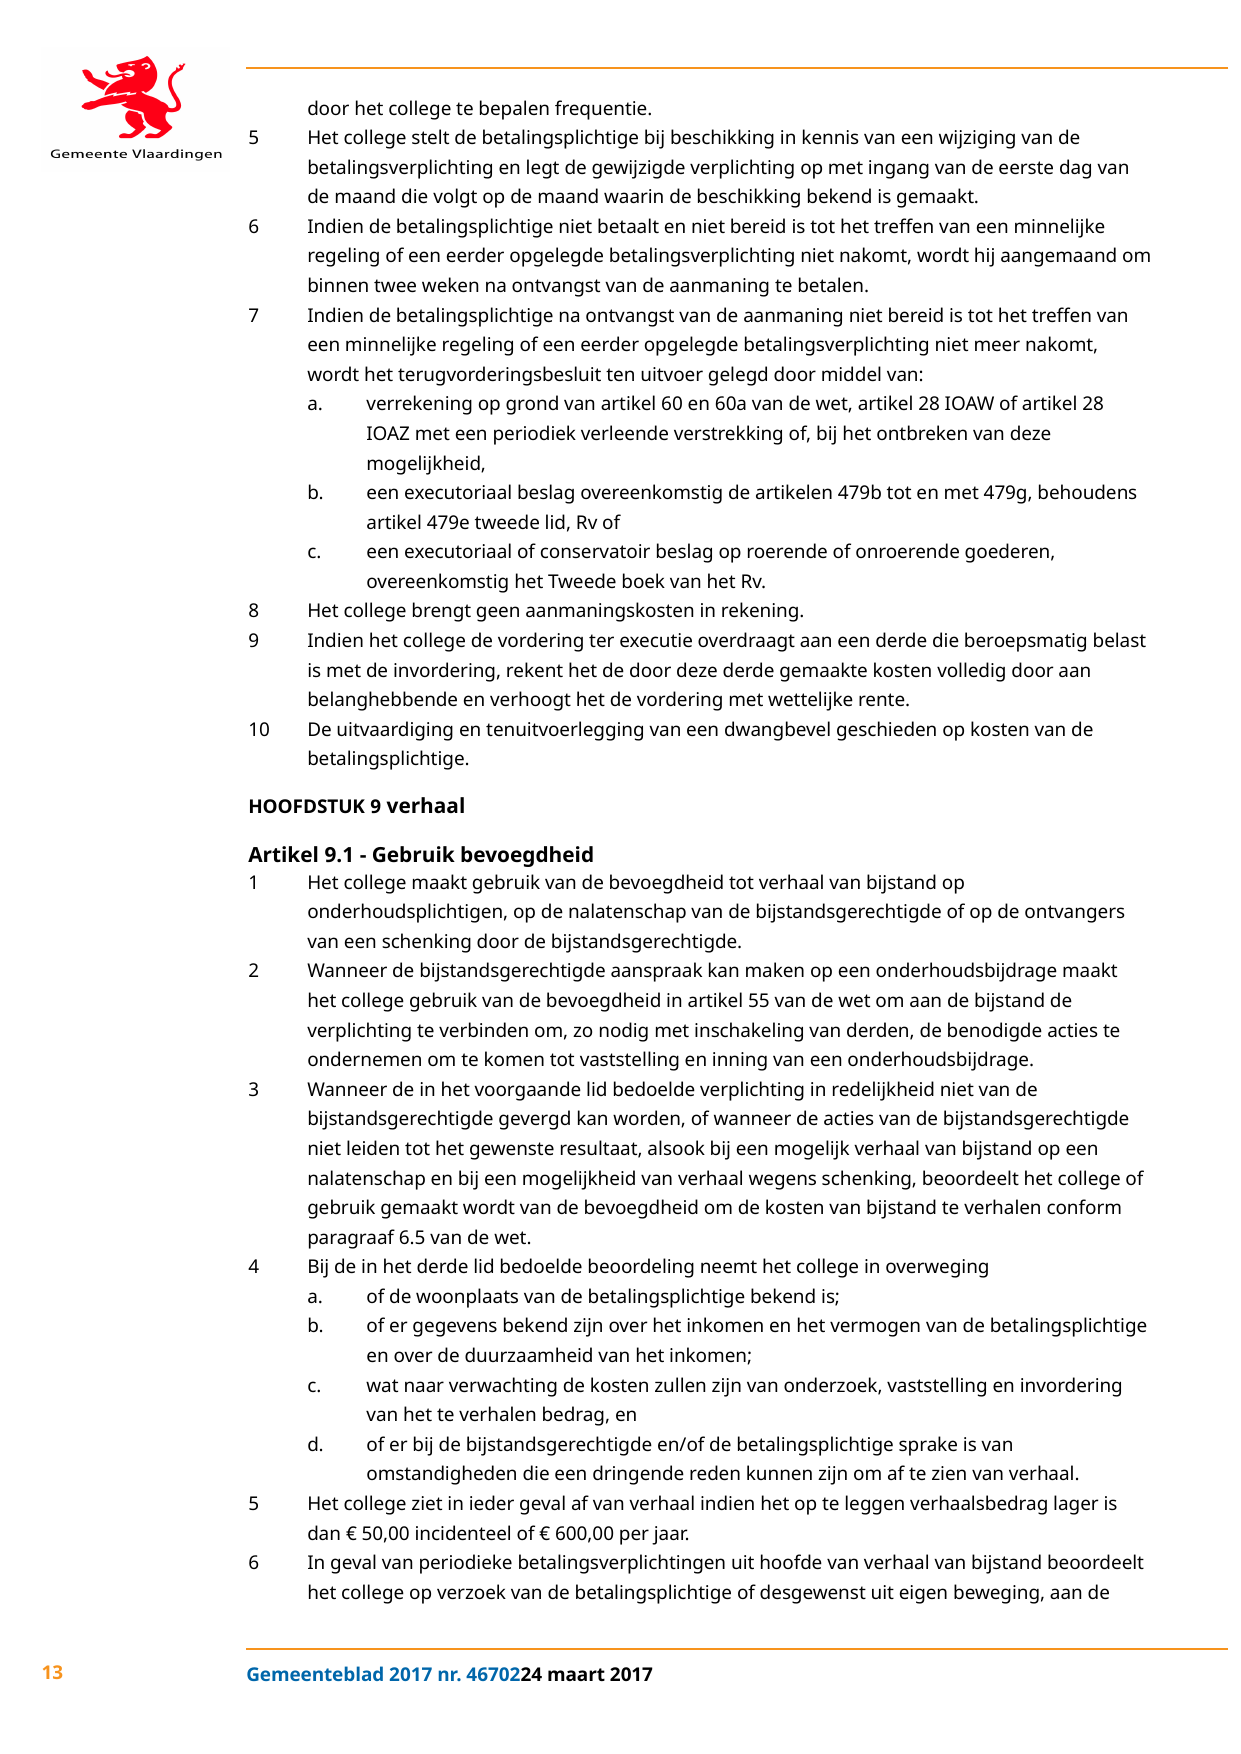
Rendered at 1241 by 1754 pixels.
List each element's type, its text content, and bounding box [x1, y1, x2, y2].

list verrekening op grond van artikel 60 en 60a van de wet, artikel 28 IOAW of artikel 28 IOAZ met een periodiek verleende verstrekking of, bij het ontbreken van deze mogelijkheid, [307, 391, 1152, 476]
list wat naar verwachting de kosten zullen zijn van onderzoek, vaststelling en invordering van het te verhalen bedrag, en [307, 1372, 1152, 1427]
list of er bij de bijstandsgerechtigde en/of de betalingsplichtige sprake is van omstandigheden die een dringende reden kunnen zijn om af te zien van verhaal. [307, 1431, 1152, 1486]
list Bij de in het derde lid bedoelde beoordeling neemt het college in overweging [248, 1253, 1152, 1279]
list In geval van periodieke betalingsverplichtingen uit hoofde van verhaal van bijstand beoordeelt het college op verzoek van de betalingsplichtige of desgewenst uit eigen beweging, aan de [248, 1549, 1152, 1605]
list een executoriaal beslag overeenkomstig de artikelen 479b tot en met 479g, behoudens artikel 479e tweede lid, Rv of [307, 479, 1152, 535]
list Het college ziet in ieder geval af van verhaal indien het op te leggen verhaalsbedrag lager is dan € 50,00 incidenteel of € 600,00 per jaar. [248, 1490, 1152, 1546]
text Artikel 9.1 - Gebruik bevoegdheid [248, 841, 1152, 869]
list of de woonplaats van de betalingsplichtige bekend is; [307, 1283, 1152, 1309]
list Het college brengt geen aanmaningskosten in rekening. [248, 598, 1152, 623]
list Indien het college de vordering ter executie overdraagt aan een derde die beroepsmatig belast is met de invordering, rekent het de door deze derde gemaakte kosten volledig door aan belanghebbende en verhoogt het de vordering met wettelijke rente. [248, 627, 1152, 712]
list Wanneer de bijstandsgerechtigde aanspraak kan maken op een onderhoudsbijdrage maakt het college gebruik van de bevoegdheid in artikel 55 van de wet om aan de bijstand de verplichting te verbinden om, zo nodig met inschakeling van derden, de benodigde acties te ondernemen om te komen tot vaststelling en inning van een onderhoudsbijdrage. [248, 958, 1152, 1072]
list Wanneer de in het voorgaande lid bedoelde verplichting in redelijkheid niet van de bijstandsgerechtigde gevergd kan worden, of wanneer de acties van de bijstandsgerechtigde niet leiden tot het gewenste resultaat, alsook bij een mogelijk verhaal van bijstand op een nalatenschap en bij een mogelijkheid van verhaal wegens schenking, beoordeelt het college of gebruik gemaakt wordt van de bevoegdheid om de kosten van bijstand te verhalen conform paragraaf 6.5 van de wet. [248, 1076, 1152, 1250]
list Indien de betalingsplichtige na ontvangst van de aanmaning niet bereid is tot het treffen van een minnelijke regeling of een eerder opgelegde betalingsverplichting niet meer nakomt, wordt het terugvorderingsbesluit ten uitvoer gelegd door middel van: [248, 302, 1152, 387]
list De uitvaardiging en tenuitvoerlegging van een dwangbevel geschieden op kosten van de betalingsplichtige. [248, 716, 1152, 771]
list of er gegevens bekend zijn over het inkomen en het vermogen van de betalingsplichtige en over de duurzaamheid van het inkomen; [307, 1313, 1152, 1368]
list Indien de betalingsplichtige niet betaalt en niet bereid is tot het treffen van een minnelijke regeling of een eerder opgelegde betalingsverplichting niet nakomt, wordt hij aangemaand om binnen twee weken na ontvangst van de aanmaning te betalen. [248, 213, 1152, 298]
list door het college te bepalen frequentie. [248, 95, 1152, 121]
list een executoriaal of conservatoir beslag op roerende of onroerende goederen, overeenkomstig het Tweede boek van het Rv. [307, 538, 1152, 594]
list Het college stelt de betalingsplichtige bij beschikking in kennis van een wijziging van de betalingsverplichting en legt de gewijzigde verplichting op met ingang van de eerste dag van de maand die volgt op de maand waarin de beschikking bekend is gemaakt. [248, 124, 1152, 209]
picture [41, 47, 231, 172]
text HOOFDSTUK 9 verhaal [248, 791, 1152, 820]
list Het college maakt gebruik van de bevoegdheid tot verhaal van bijstand op onderhoudsplichtigen, op de nalatenschap van de bijstandsgerechtigde of op de ontvangers van een schenking door de bijstandsgerechtigde. [248, 869, 1152, 954]
